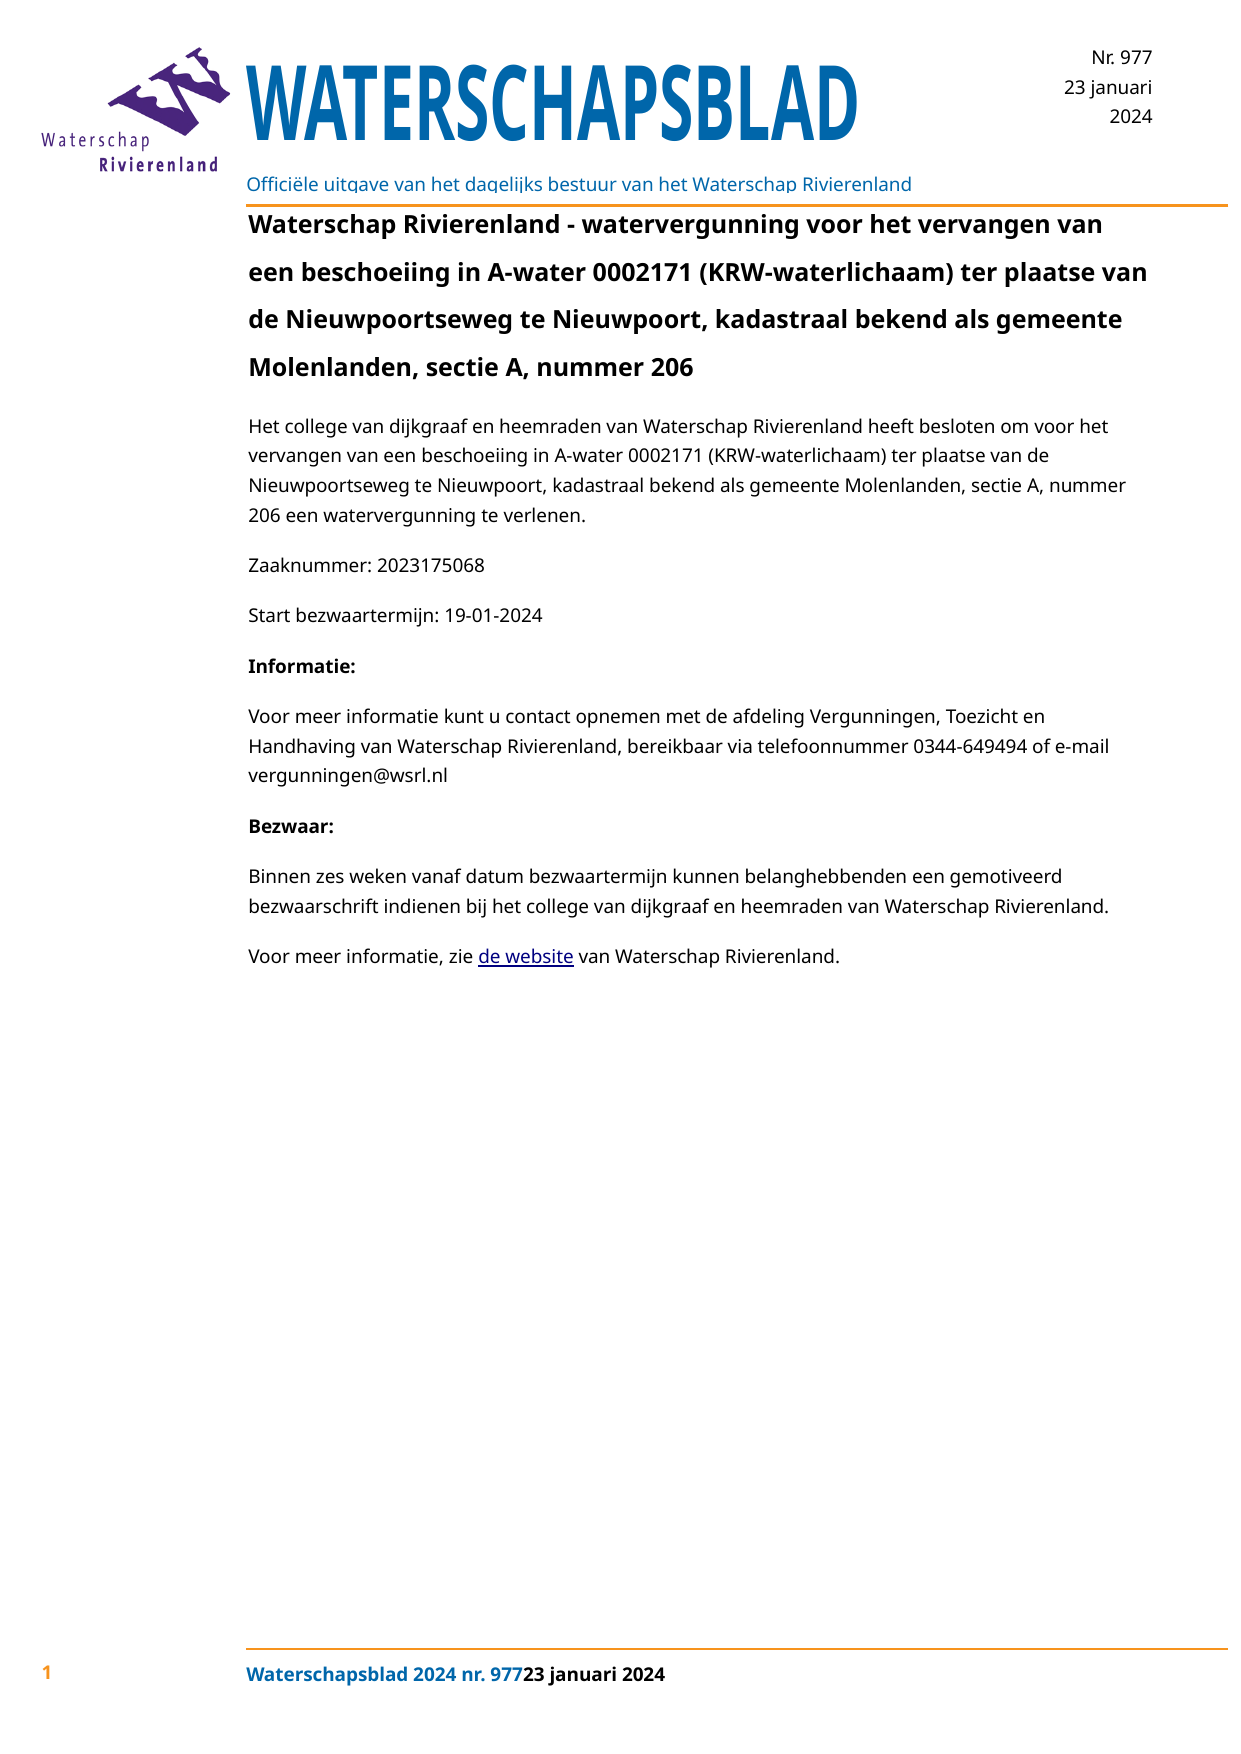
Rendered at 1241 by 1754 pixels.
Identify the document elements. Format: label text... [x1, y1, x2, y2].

text Informatie: [248, 653, 1152, 679]
text Waterschap Rivierenland - watervergunning voor het vervangen van een beschoeiing in A-water 0002171 (KRW-waterlichaam) ter plaatse van de Nieuwpoortseweg te Nieuwpoort, kadastraal bekend als gemeente Molenlanden, sectie A, nummer 206 [248, 207, 1152, 384]
text Binnen zes weken vanaf datum bezwaartermijn kunnen belanghebbenden een gemotiveerd bezwaarschrift indienen bij het college van dijkgraaf en heemraden van Waterschap Rivierenland. [248, 863, 1152, 919]
text Bezwaar: [248, 813, 1152, 839]
text Voor meer informatie, zie de website van Waterschap Rivierenland. [248, 943, 1152, 969]
text Zaaknummer: 2023175068 [248, 552, 1152, 578]
text Voor meer informatie kunt u contact opnemen met de afdeling Vergunningen, Toezicht en Handhaving van Waterschap Rivierenland, bereikbaar via telefoonnummer 0344-649494 of e-mail vergunningen@wsrl.nl [248, 703, 1152, 788]
picture [41, 47, 231, 172]
text Start bezwaartermijn: 19-01-2024 [248, 603, 1152, 628]
text Het college van dijkgraaf en heemraden van Waterschap Rivierenland heeft besloten om voor het vervangen van een beschoeiing in A-water 0002171 (KRW-waterlichaam) ter plaatse van de Nieuwpoortseweg te Nieuwpoort, kadastraal bekend als gemeente Molenlanden, sectie A, nummer 206 een watervergunning te verlenen. [248, 413, 1152, 528]
